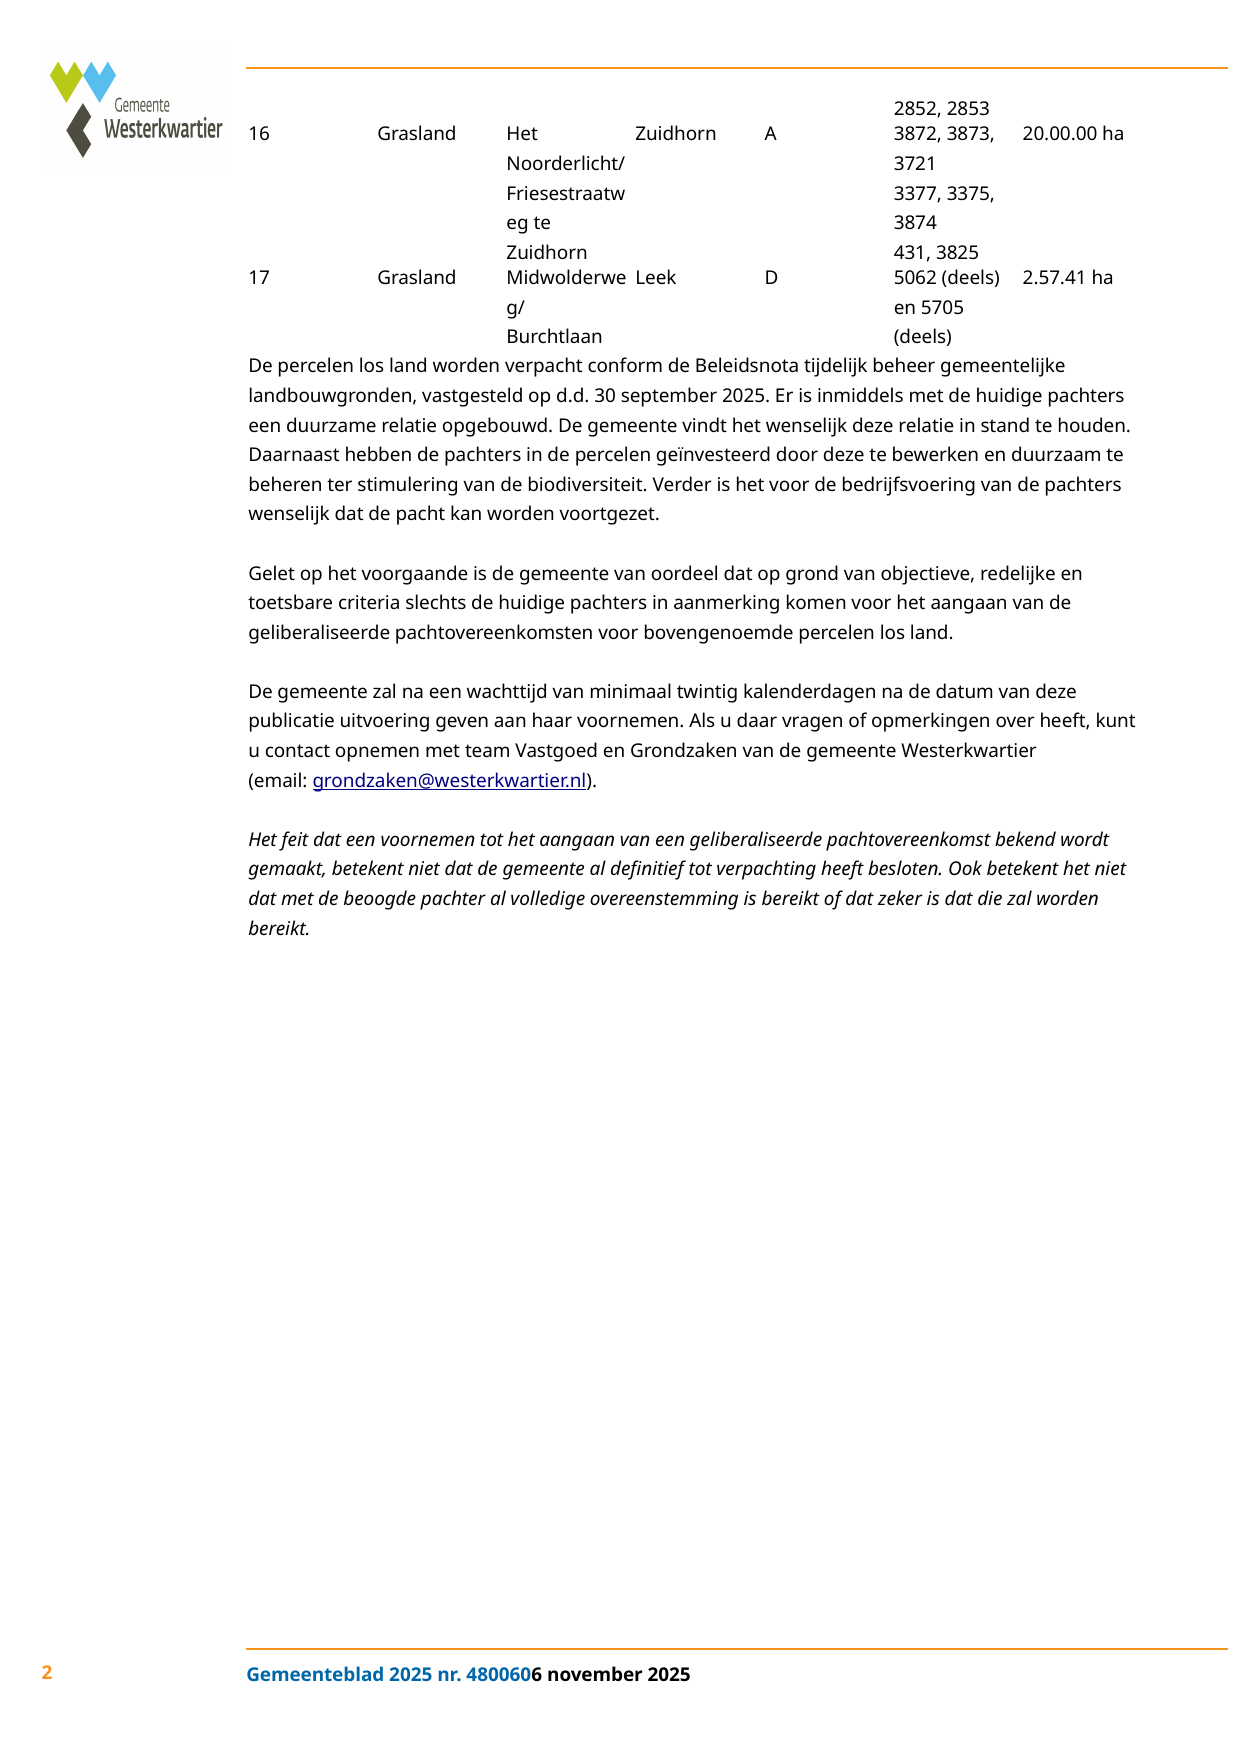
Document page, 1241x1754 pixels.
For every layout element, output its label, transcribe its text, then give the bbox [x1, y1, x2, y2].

picture [41, 47, 231, 172]
text Gelet op het voorgaande is de gemeente van oordeel dat op grond van objectieve, redelijke en toetsbare criteria slechts de huidige pachters in aanmerking komen voor het aangaan van de geliberaliseerde pachtovereenkomsten voor bovengenoemde percelen los land. [248, 560, 1152, 645]
text De gemeente zal na een wachttijd van minimaal twintig kalenderdagen na de datum van deze publicatie uitvoering geven aan haar voornemen. Als u daar vragen of opmerkingen over heeft, kunt u contact opnemen met team Vastgoed en Grondzaken van de gemeente Westerkwartier [248, 678, 1152, 763]
text (email: grondzaken@westerkwartier.nl). [248, 767, 1152, 793]
text Het feit dat een voornemen tot het aangaan van een geliberaliseerde pachtovereenkomst bekend wordt gemaakt, betekent niet dat de gemeente al definitief tot verpachting heeft besloten. Ook betekent het niet dat met de beoogde pachter al volledige overeenstemming is bereikt of dat zeker is dat die zal worden bereikt. [248, 826, 1152, 941]
table_cell A [764, 121, 893, 264]
table_cell 20.00.00 ha [1023, 121, 1152, 264]
table_cell Grasland [377, 121, 506, 264]
table_cell 16 [248, 121, 377, 264]
table_cell 5062 (deels) en 5705 (deels) [894, 265, 1022, 349]
table_cell Grasland [377, 265, 506, 349]
table_cell D [764, 265, 893, 349]
table_cell 2.57.41 ha [1023, 265, 1152, 349]
table_cell [377, 95, 506, 121]
text De percelen los land worden verpacht conform de Beleidsnota tijdelijk beheer gemeentelijke landbouwgronden, vastgesteld op d.d. 30 september 2025. Er is inmiddels met de huidige pachters een duurzame relatie opgebouwd. De gemeente vindt het wenselijk deze relatie in stand te houden. Daarnaast hebben de pachters in de percelen geïnvesteerd door deze te bewerken en duurzaam te beheren ter stimulering van de biodiversiteit. Verder is het voor de bedrijfsvoering van de pachters wenselijk dat de pacht kan worden voortgezet. [248, 353, 1152, 526]
table_cell Zuidhorn [635, 121, 764, 264]
table_cell 3872, 3873, 3721 3377, 3375, 3874 431, 3825 [894, 121, 1022, 264]
table_cell Leek [635, 265, 764, 349]
table_cell [248, 95, 377, 121]
table_cell [1023, 95, 1152, 121]
table_cell 17 [248, 265, 377, 349]
table_cell [506, 95, 635, 121]
table_cell 2852, 2853 [894, 95, 1022, 121]
table_cell [635, 95, 764, 121]
table_cell Midwolderweg/ Burchtlaan [506, 265, 635, 349]
table_cell [764, 95, 893, 121]
table_cell Het Noorderlicht/ Friesestraatweg te Zuidhorn [506, 121, 635, 264]
